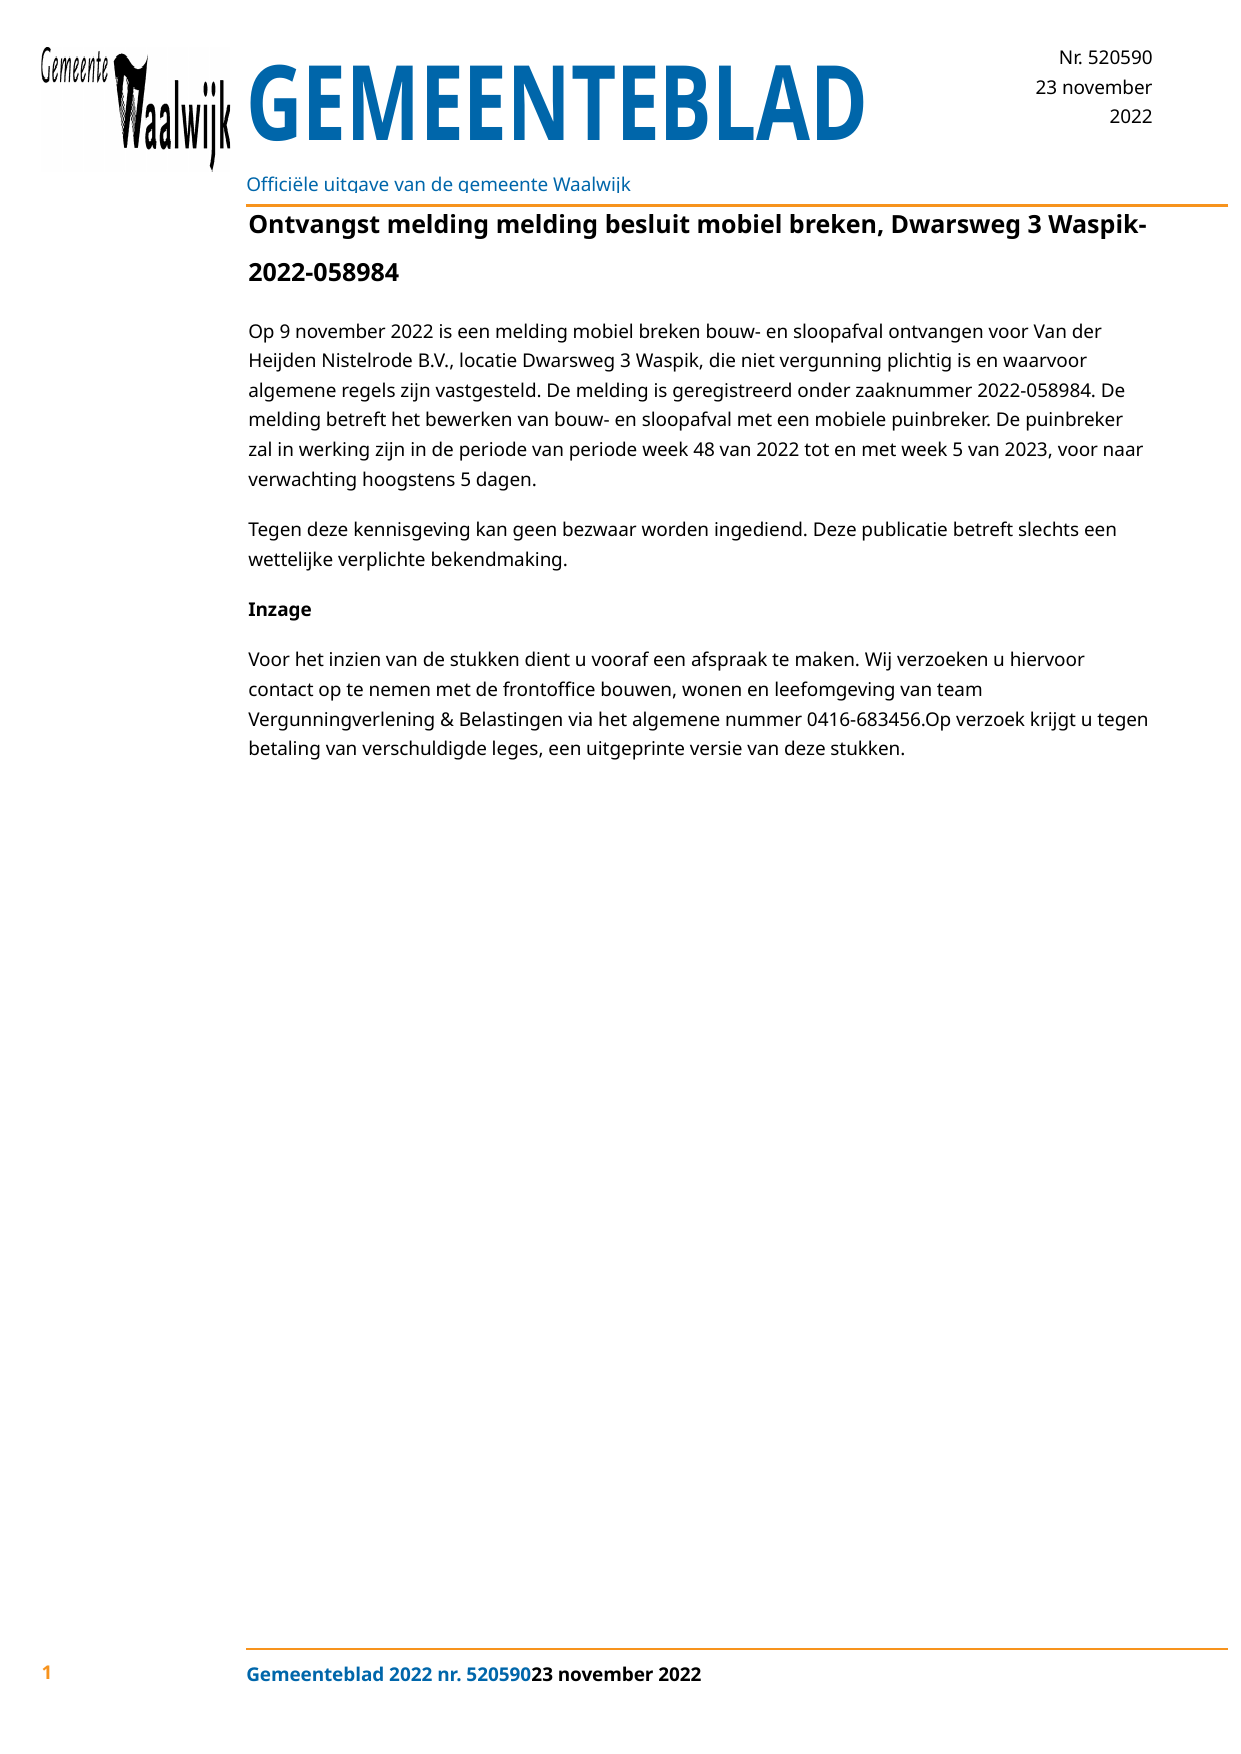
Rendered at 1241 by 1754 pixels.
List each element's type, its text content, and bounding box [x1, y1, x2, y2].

text Ontvangst melding melding besluit mobiel breken, Dwarsweg 3 Waspik-2022-058984 [248, 207, 1152, 288]
text Voor het inzien van de stukken dient u vooraf een afspraak te maken. Wij verzoeken u hiervoor contact op te nemen met de frontoffice bouwen, wonen en leefomgeving van team Vergunningverlening & Belastingen via het algemene nummer 0416-683456.Op verzoek krijgt u tegen betaling van verschuldigde leges, een uitgeprinte versie van deze stukken. [248, 647, 1152, 761]
text Tegen deze kennisgeving kan geen bezwaar worden ingediend. Deze publicatie betreft slechts een wettelijke verplichte bekendmaking. [248, 516, 1152, 572]
picture [41, 47, 231, 172]
text Inzage [248, 596, 1152, 622]
text Op 9 november 2022 is een melding mobiel breken bouw- en sloopafval ontvangen voor Van der Heijden Nistelrode B.V., locatie Dwarsweg 3 Waspik, die niet vergunning plichtig is en waarvoor algemene regels zijn vastgesteld. De melding is geregistreerd onder zaaknummer 2022-058984. De melding betreft het bewerken van bouw- en sloopafval met een mobiele puinbreker. De puinbreker zal in werking zijn in de periode van periode week 48 van 2022 tot en met week 5 van 2023, voor naar verwachting hoogstens 5 dagen. [248, 318, 1152, 492]
